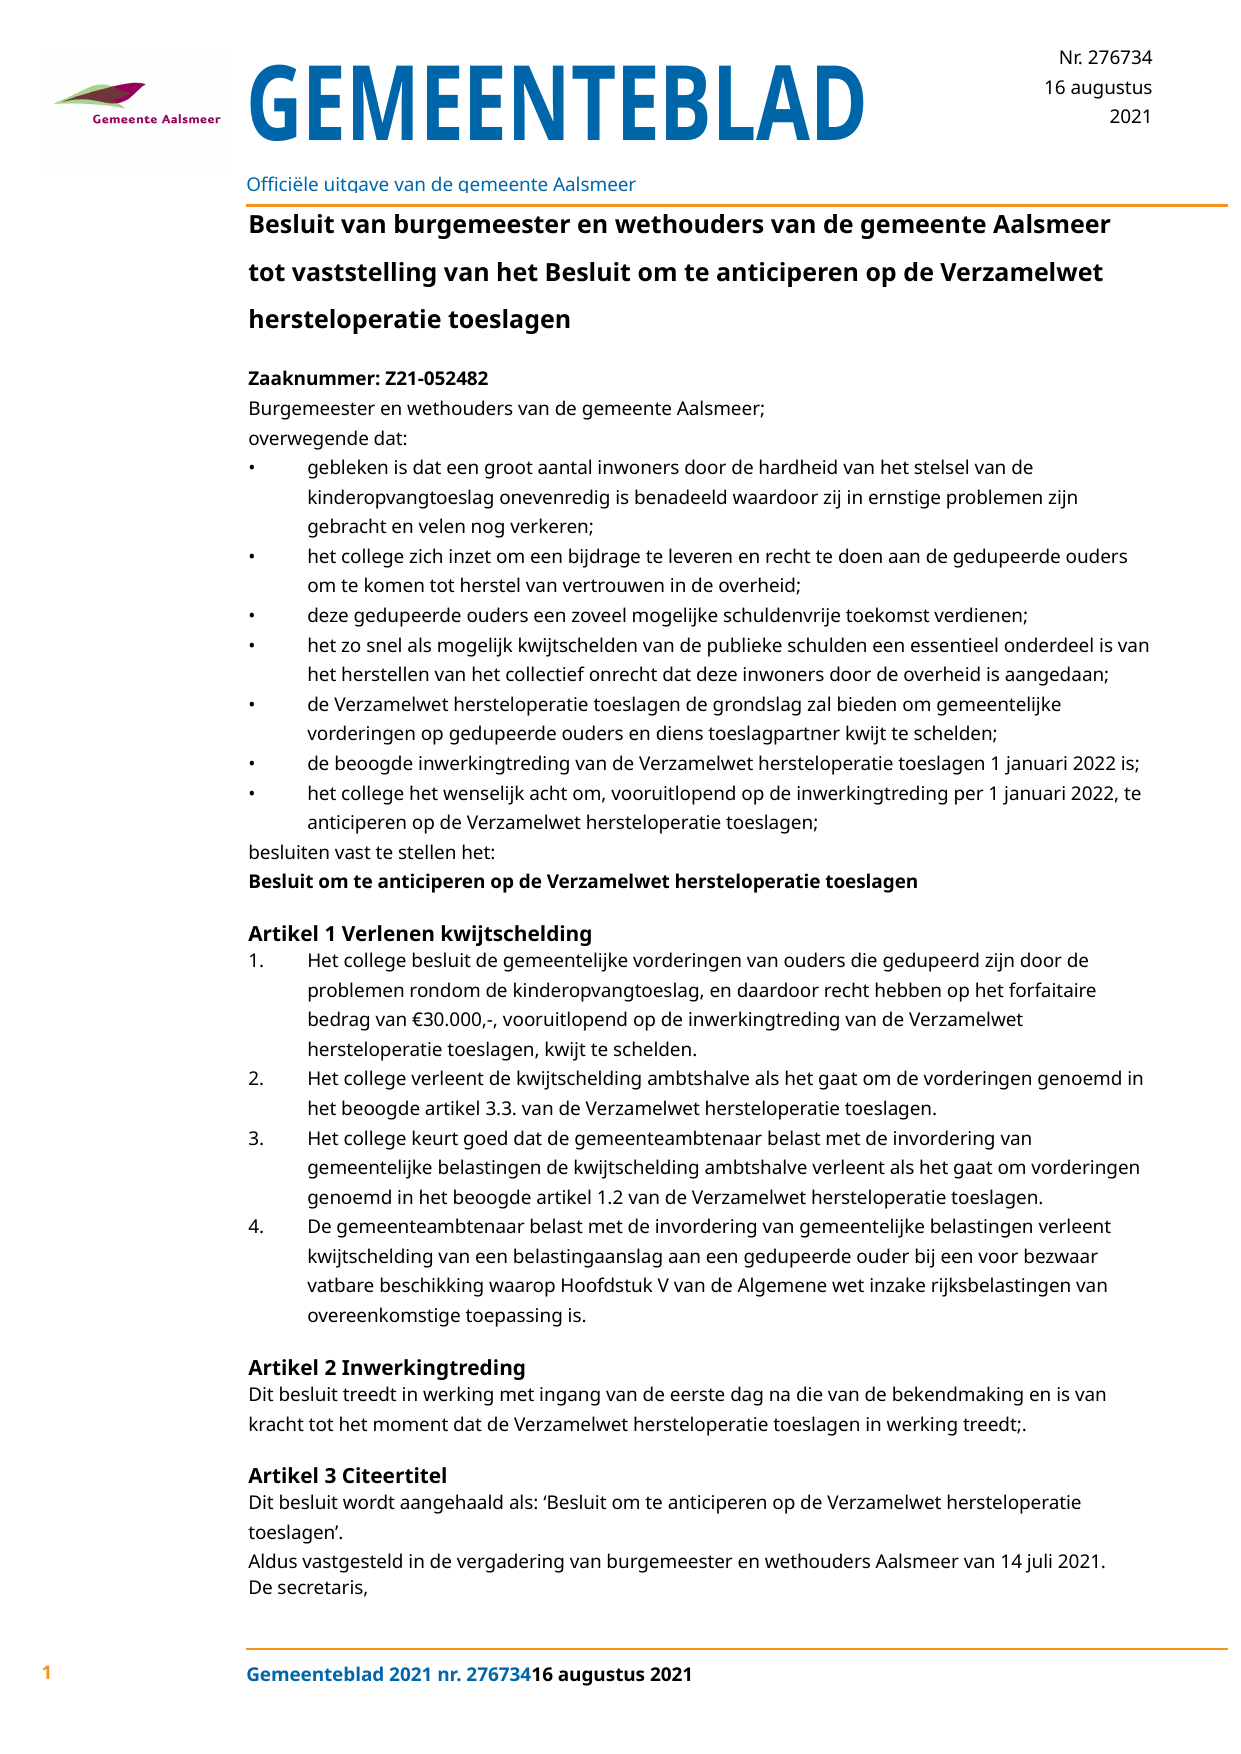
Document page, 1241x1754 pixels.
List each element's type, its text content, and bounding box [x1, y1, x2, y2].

list de beoogde inwerkingtreding van de Verzamelwet hersteloperatie toeslagen 1 januari 2022 is; [248, 750, 1152, 776]
text besluiten vast te stellen het: [248, 839, 1152, 864]
list Het college besluit de gemeentelijke vorderingen van ouders die gedupeerd zijn door de problemen rondom de kinderopvangtoeslag, en daardoor recht hebben op het forfaitaire bedrag van €30.000,-, vooruitlopend op de inwerkingtreding van de Verzamelwet hersteloperatie toeslagen, kwijt te schelden. [248, 947, 1152, 1062]
text Dit besluit wordt aangehaald als: ‘Besluit om te anticiperen op de Verzamelwet hersteloperatie toeslagen’. [248, 1489, 1152, 1545]
text Burgemeester en wethouders van de gemeente Aalsmeer; [248, 395, 1152, 421]
text Artikel 2 Inwerkingtreding [248, 1353, 1152, 1381]
list het college zich inzet om een bijdrage te leveren en recht te doen aan de gedupeerde ouders om te komen tot herstel van vertrouwen in de overheid; [248, 543, 1152, 598]
list De gemeenteambtenaar belast met de invordering van gemeentelijke belastingen verleent kwijtschelding van een belastingaanslag aan een gedupeerde ouder bij een voor bezwaar vatbare beschikking waarop Hoofdstuk V van de Algemene wet inzake rijksbelastingen van overeenkomstige toepassing is. [248, 1213, 1152, 1328]
list Het college verleent de kwijtschelding ambtshalve als het gaat om de vorderingen genoemd in het beoogde artikel 3.3. van de Verzamelwet hersteloperatie toeslagen. [248, 1066, 1152, 1121]
text Dit besluit treedt in werking met ingang van de eerste dag na die van de bekendmaking en is van kracht tot het moment dat de Verzamelwet hersteloperatie toeslagen in werking treedt;. [248, 1381, 1152, 1436]
text Artikel 1 Verlenen kwijtschelding [248, 919, 1152, 947]
text Aldus vastgesteld in de vergadering van burgemeester en wethouders Aalsmeer van 14 juli 2021. [248, 1549, 1152, 1574]
list het zo snel als mogelijk kwijtschelden van de publieke schulden een essentieel onderdeel is van het herstellen van het collectief onrecht dat deze inwoners door de overheid is aangedaan; [248, 632, 1152, 687]
text De secretaris, [248, 1574, 1152, 1600]
text Besluit van burgemeester en wethouders van de gemeente Aalsmeer tot vaststelling van het Besluit om te anticiperen op de Verzamelwet hersteloperatie toeslagen [248, 207, 1152, 336]
list het college het wenselijk acht om, vooruitlopend op de inwerkingtreding per 1 januari 2022, te anticiperen op de Verzamelwet hersteloperatie toeslagen; [248, 780, 1152, 835]
text overwegende dat: [248, 425, 1152, 450]
text Zaaknummer: Z21-052482 [248, 366, 1152, 391]
text Besluit om te anticiperen op de Verzamelwet hersteloperatie toeslagen [248, 868, 1152, 894]
list de Verzamelwet hersteloperatie toeslagen de grondslag zal bieden om gemeentelijke vorderingen op gedupeerde ouders en diens toeslagpartner kwijt te schelden; [248, 691, 1152, 746]
text Artikel 3 Citeertitel [248, 1461, 1152, 1489]
picture [41, 47, 231, 172]
list Het college keurt goed dat de gemeenteambtenaar belast met de invordering van gemeentelijke belastingen de kwijtschelding ambtshalve verleent als het gaat om vorderingen genoemd in het beoogde artikel 1.2 van de Verzamelwet hersteloperatie toeslagen. [248, 1125, 1152, 1210]
list deze gedupeerde ouders een zoveel mogelijke schuldenvrije toekomst verdienen; [248, 602, 1152, 628]
list gebleken is dat een groot aantal inwoners door de hardheid van het stelsel van de kinderopvangtoeslag onevenredig is benadeeld waardoor zij in ernstige problemen zijn gebracht en velen nog verkeren; [248, 454, 1152, 539]
